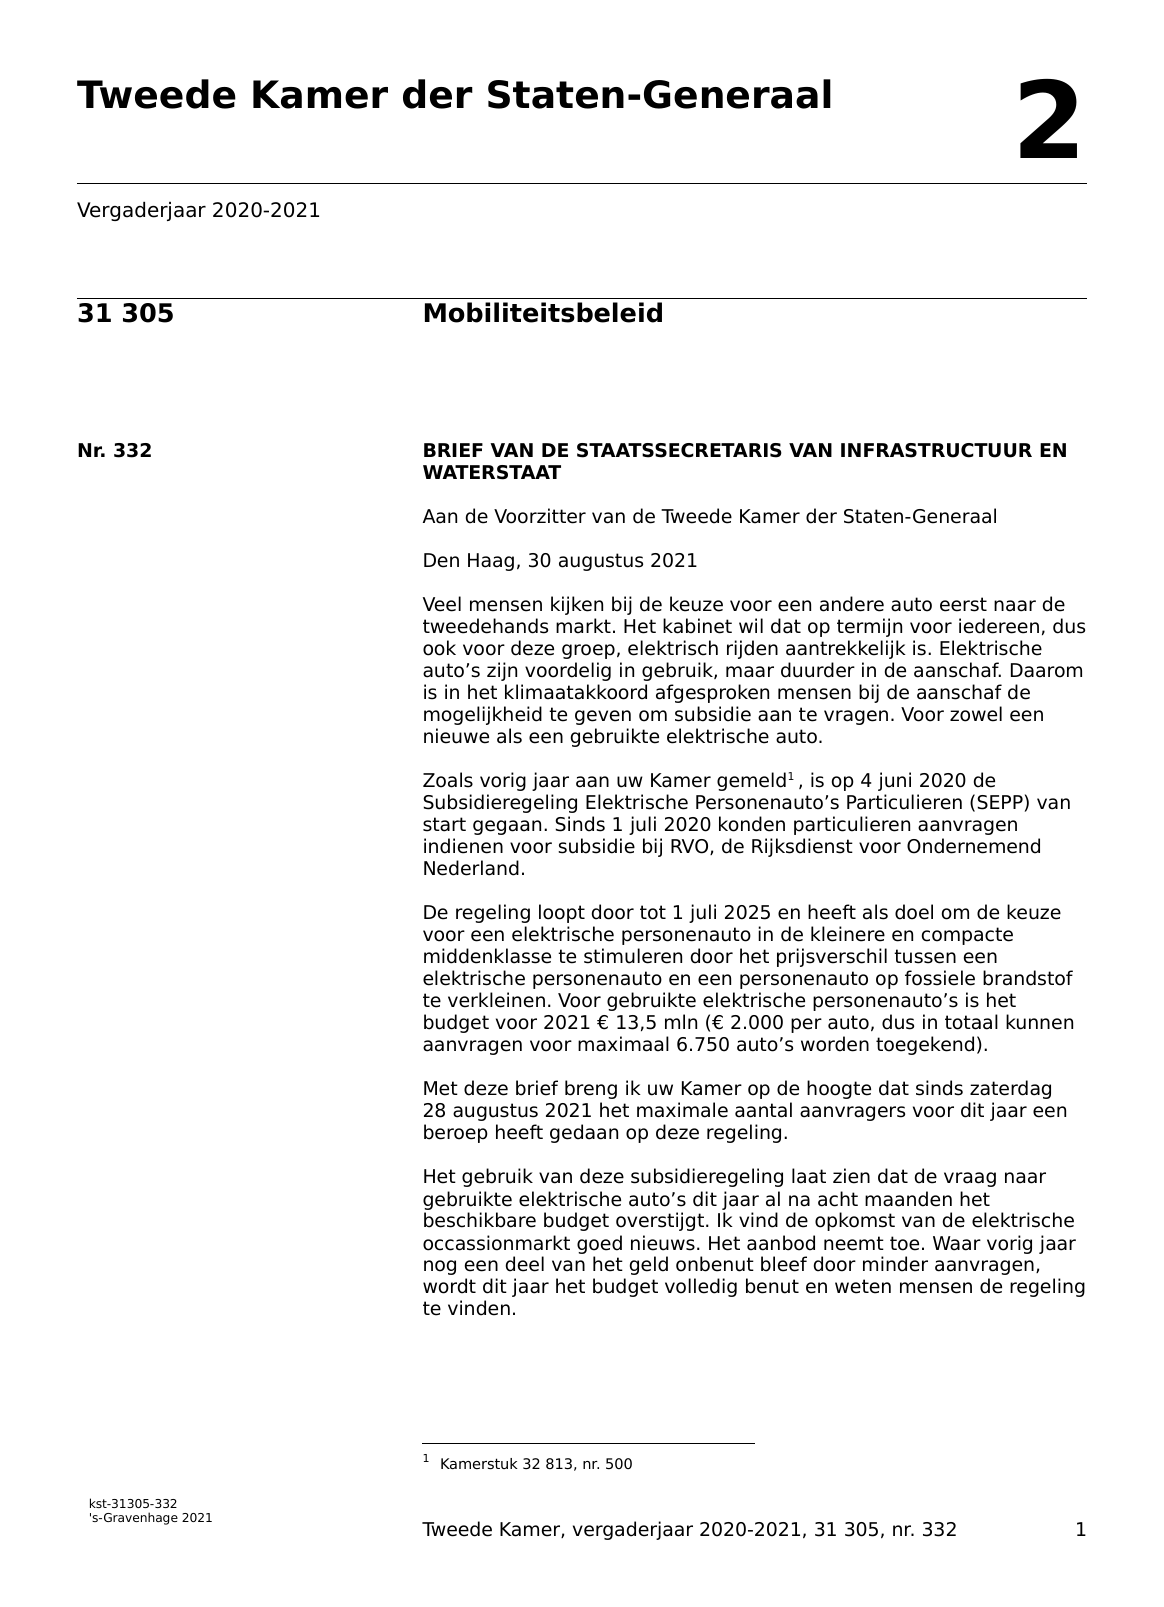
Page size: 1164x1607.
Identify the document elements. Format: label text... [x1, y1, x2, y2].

table_header Tweede Kamer der Staten-Generaal [77, 59, 886, 183]
table_header 2 [886, 59, 1087, 183]
text Den Haag, 30 augustus 2021 [422, 550, 1087, 572]
text 's-Gravenhage 2021 [88, 1511, 323, 1525]
text Zoals vorig jaar aan uw Kamer gemeld, is op 4 juni 2020 de Subsidieregeling Elektrische Personenauto’s Particulieren (SEPP) van start gegaan. Sinds 1 juli 2020 konden particulieren aanvragen indienen voor subsidie bij RVO, de Rijksdienst voor Ondernemend Nederland. [422, 770, 1087, 880]
subtitle Nr. 332 BRIEF VAN DE STAATSSECRETARIS VAN INFRASTRUCTUUR EN WATERSTAAT [77, 440, 1087, 484]
subtitle 31 305 Mobiliteitsbeleid [77, 299, 1087, 329]
text Aan de Voorzitter van de Tweede Kamer der Staten-Generaal [422, 506, 1087, 528]
text Veel mensen kijken bij de keuze voor een andere auto eerst naar de tweedehands markt. Het kabinet wil dat op termijn voor iedereen, dus ook voor deze groep, elektrisch rijden aantrekkelijk is. Elektrische auto’s zijn voordelig in gebruik, maar duurder in de aanschaf. Daarom is in het klimaatakkoord afgesproken mensen bij de aanschaf de mogelijkheid te geven om subsidie aan te vragen. Voor zowel een nieuwe als een gebruikte elektrische auto. [422, 594, 1087, 748]
text Met deze brief breng ik uw Kamer op de hoogte dat sinds zaterdag 28 augustus 2021 het maximale aantal aanvragers voor dit jaar een beroep heeft gedaan op deze regeling. [422, 1078, 1087, 1144]
text kst-31305-332 [88, 1497, 323, 1511]
text Het gebruik van deze subsidieregeling laat zien dat de vraag naar gebruikte elektrische auto’s dit jaar al na acht maanden het beschikbare budget overstijgt. Ik vind de opkomst van de elektrische occassionmarkt goed nieuws. Het aanbod neemt toe. Waar vorig jaar nog een deel van het geld onbenut bleef door minder aanvragen, wordt dit jaar het budget volledig benut en weten mensen de regeling te vinden. [422, 1166, 1087, 1320]
text Kamerstuk 32 813, nr. 500 [422, 1452, 1087, 1474]
table_cell Vergaderjaar 2020-2021 [77, 184, 1087, 298]
text De regeling loopt door tot 1 juli 2025 en heeft als doel om de keuze voor een elektrische personenauto in de kleinere en compacte middenklasse te stimuleren door het prijsverschil tussen een elektrische personenauto en een personenauto op fossiele brandstof te verkleinen. Voor gebruikte elektrische personenauto’s is het budget voor 2021 € 13,5 mln (€ 2.000 per auto, dus in totaal kunnen aanvragen voor maximaal 6.750 auto’s worden toegekend). [422, 902, 1087, 1056]
